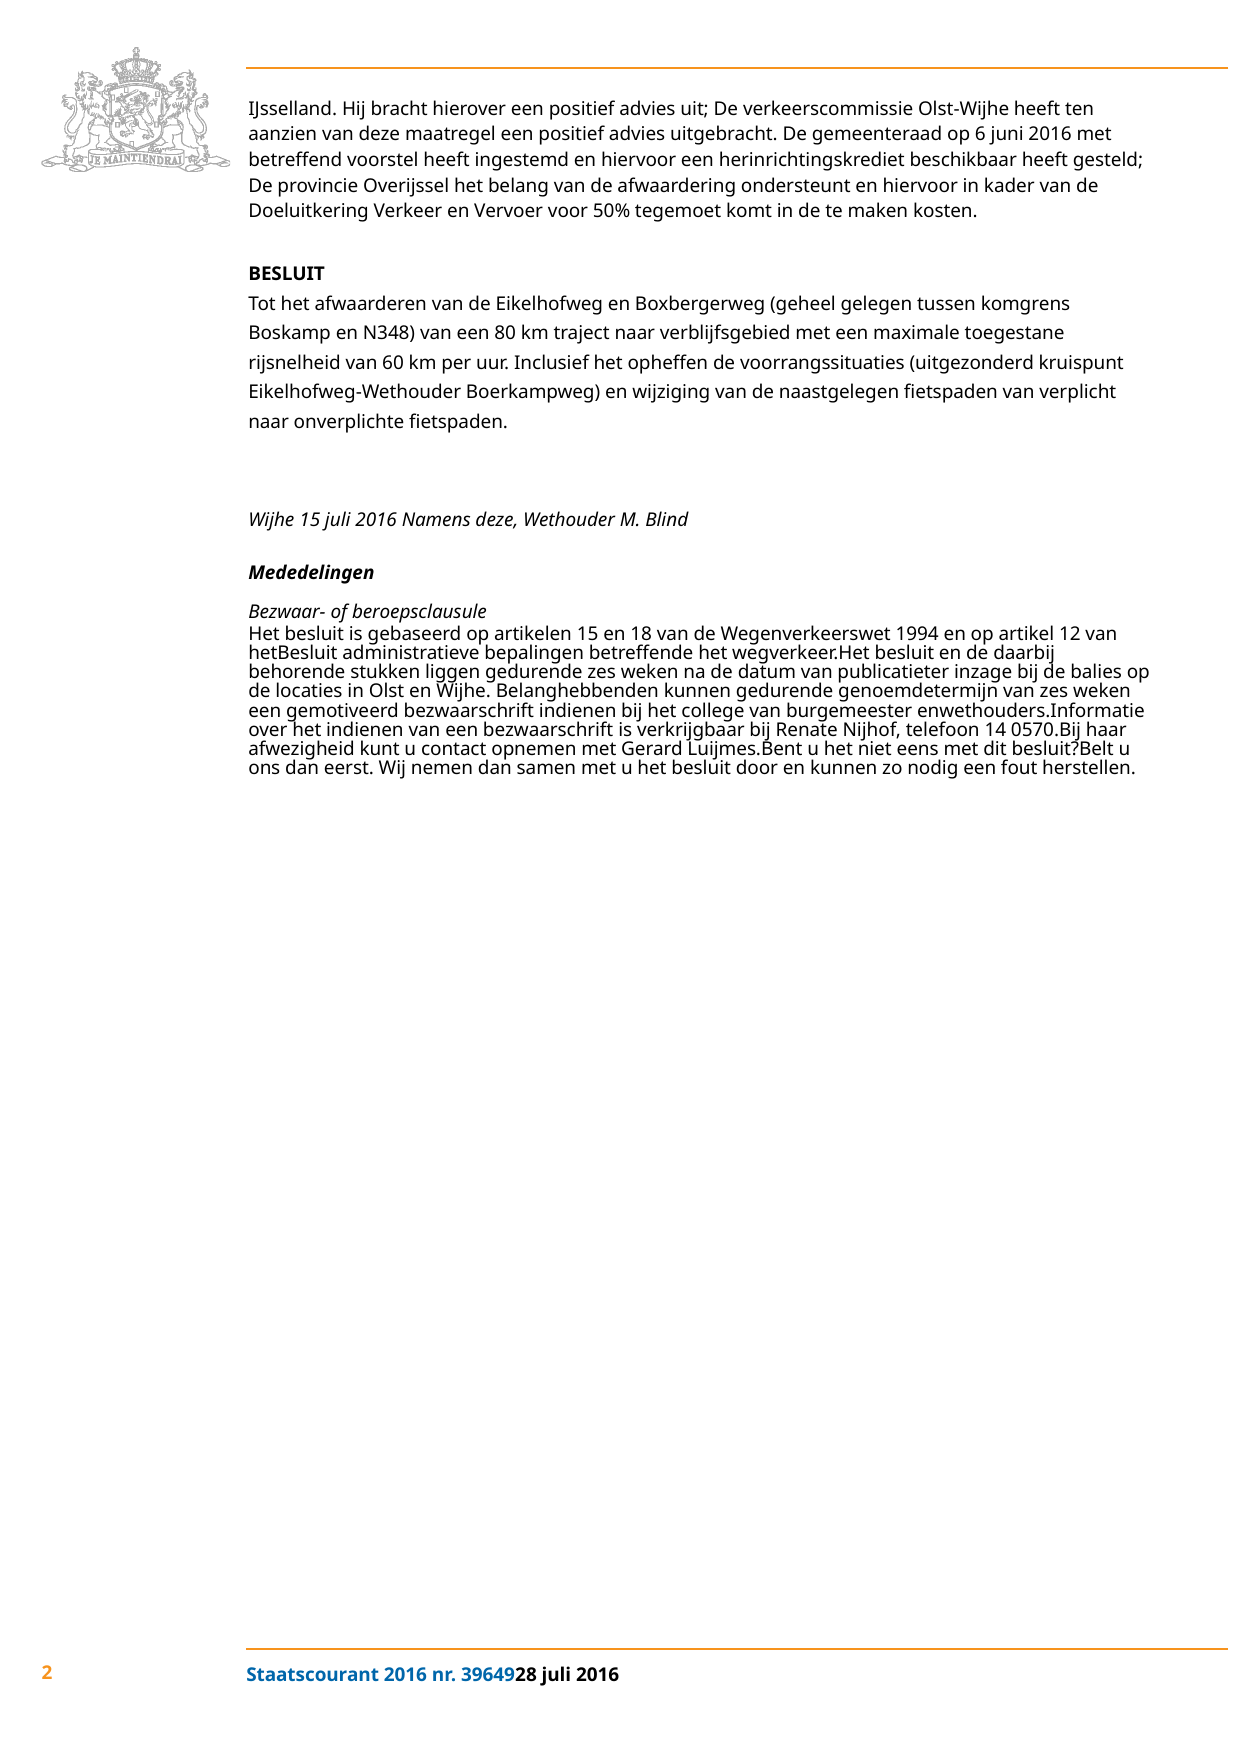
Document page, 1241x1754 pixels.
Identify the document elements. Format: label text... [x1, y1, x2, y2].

text Mededelingen [248, 559, 1152, 585]
text IJsselland. Hij bracht hierover een positief advies uit; De verkeerscommissie Olst-Wijhe heeft ten aanzien van deze maatregel een positief advies uitgebracht. De gemeenteraad op 6 juni 2016 met betreffend voorstel heeft ingestemd en hiervoor een herinrichtingskrediet beschikbaar heeft gesteld; De provincie Overijssel het belang van de afwaardering ondersteunt en hiervoor in kader van de Doeluitkering Verkeer en Vervoer voor 50% tegemoet komt in de te maken kosten. [248, 95, 1152, 223]
text BESLUIT [248, 260, 1152, 286]
text Wijhe 15 juli 2016 Namens deze, Wethouder M. Blind [248, 507, 1152, 532]
text Tot het afwaarderen van de Eikelhofweg en Boxbergerweg (geheel gelegen tussen komgrens Boskamp en N348) van een 80 km traject naar verblijfsgebied met een maximale toegestane rijsnelheid van 60 km per uur. Inclusief het opheffen de voorrangssituaties (uitgezonderd kruispunt Eikelhofweg-Wethouder Boerkampweg) en wijziging van de naastgelegen fietspaden van verplicht naar onverplichte fietspaden. [248, 290, 1152, 434]
text Bezwaar- of beroepsclausule [248, 599, 1152, 624]
picture [41, 47, 231, 172]
text Het besluit is gebaseerd op artikelen 15 en 18 van de Wegenverkeerswet 1994 en op artikel 12 van hetBesluit administratieve bepalingen betreffende het wegverkeer.Het besluit en de daarbij behorende stukken liggen gedurende zes weken na de datum van publicatieter inzage bij de balies op de locaties in Olst en Wijhe. Belanghebbenden kunnen gedurende genoemdetermijn van zes weken een gemotiveerd bezwaarschrift indienen bij het college van burgemeester enwethouders.Informatie over het indienen van een bezwaarschrift is verkrijgbaar bij Renate Nijhof, telefoon 14 0570.Bij haar afwezigheid kunt u contact opnemen met Gerard Luijmes.Bent u het niet eens met dit besluit?Belt u ons dan eerst. Wij nemen dan samen met u het besluit door en kunnen zo nodig een fout herstellen. [248, 624, 1152, 779]
